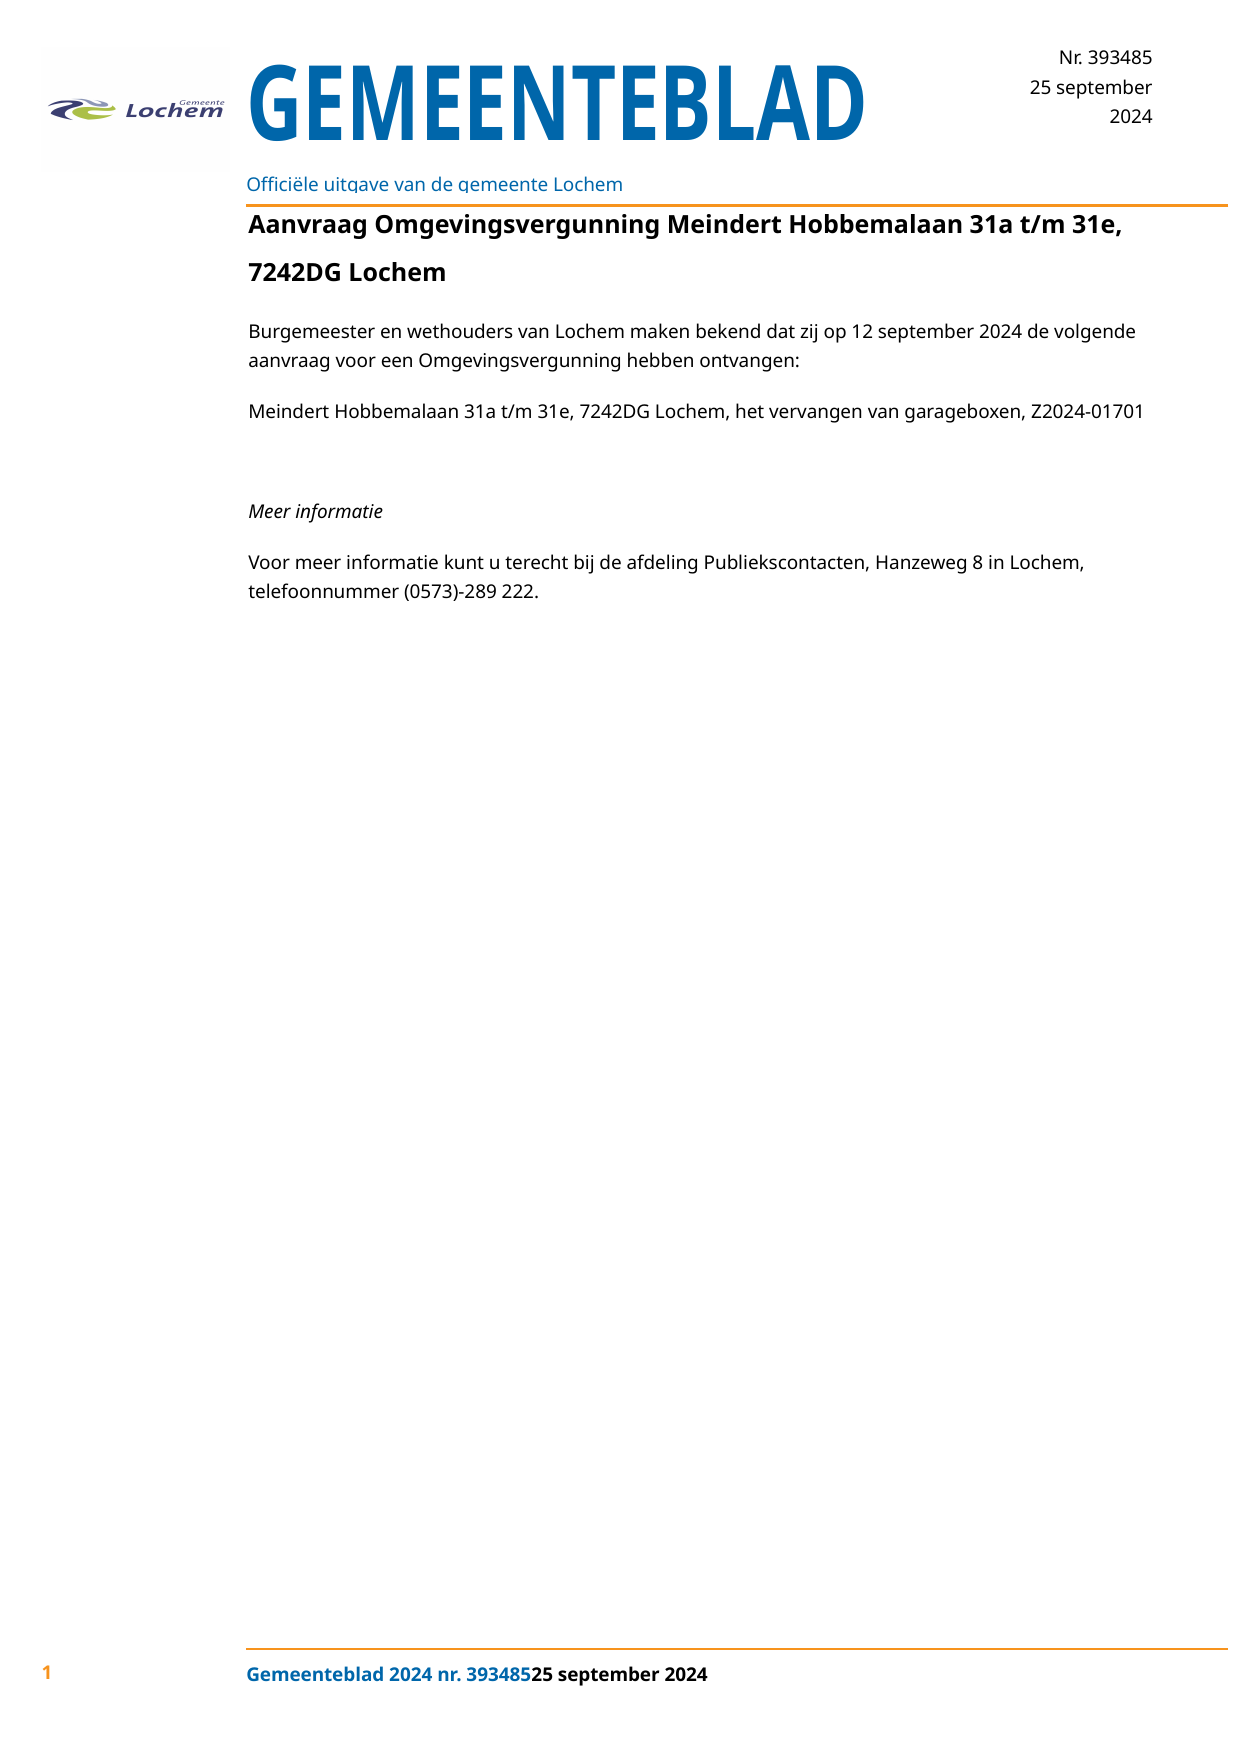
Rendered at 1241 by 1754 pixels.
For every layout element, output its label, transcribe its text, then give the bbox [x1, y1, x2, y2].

text Aanvraag Omgevingsvergunning Meindert Hobbemalaan 31a t/m 31e, 7242DG Lochem [248, 207, 1152, 288]
picture [41, 47, 231, 172]
text Meer informatie [248, 499, 1152, 524]
text Voor meer informatie kunt u terecht bij de afdeling Publiekscontacten, Hanzeweg 8 in Lochem, telefoonnummer (0573)-289 222. [248, 549, 1152, 604]
text Burgemeester en wethouders van Lochem maken bekend dat zij op 12 september 2024 de volgende aanvraag voor een Omgevingsvergunning hebben ontvangen: [248, 318, 1152, 373]
text Meindert Hobbemalaan 31a t/m 31e, 7242DG Lochem, het vervangen van garageboxen, Z2024-01701 [248, 398, 1152, 424]
